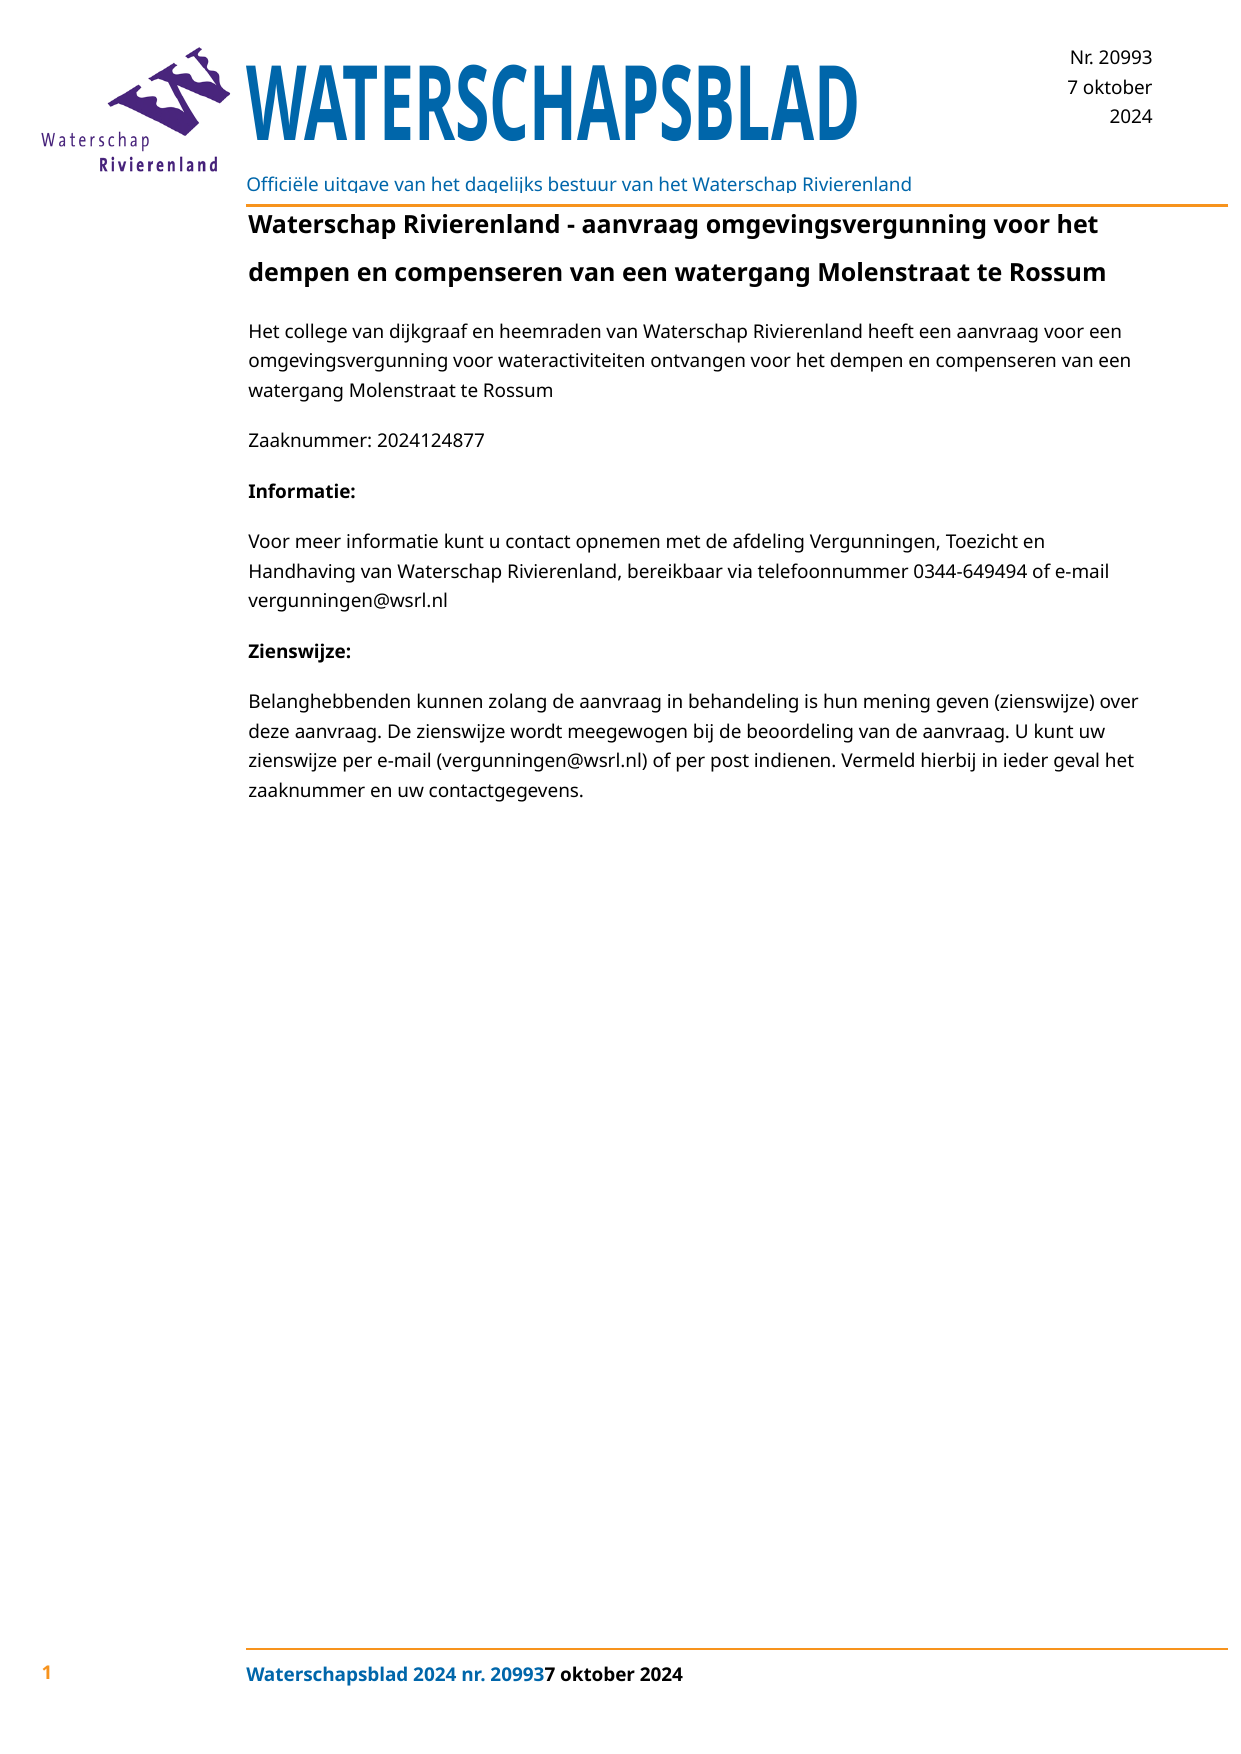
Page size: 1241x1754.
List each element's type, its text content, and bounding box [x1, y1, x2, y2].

text Informatie: [248, 478, 1152, 504]
text Belanghebbenden kunnen zolang de aanvraag in behandeling is hun mening geven (zienswijze) over deze aanvraag. De zienswijze wordt meegewogen bij de beoordeling van de aanvraag. U kunt uw zienswijze per e-mail (vergunningen@wsrl.nl) of per post indienen. Vermeld hierbij in ieder geval het zaaknummer en uw contactgegevens. [248, 688, 1152, 803]
text Zaaknummer: 2024124877 [248, 427, 1152, 453]
text Zienswijze: [248, 638, 1152, 664]
text Waterschap Rivierenland - aanvraag omgevingsvergunning voor het dempen en compenseren van een watergang Molenstraat te Rossum [248, 207, 1152, 288]
text Voor meer informatie kunt u contact opnemen met de afdeling Vergunningen, Toezicht en Handhaving van Waterschap Rivierenland, bereikbaar via telefoonnummer 0344-649494 of e-mail vergunningen@wsrl.nl [248, 528, 1152, 613]
picture [41, 47, 231, 172]
text Het college van dijkgraaf en heemraden van Waterschap Rivierenland heeft een aanvraag voor een omgevingsvergunning voor wateractiviteiten ontvangen voor het dempen en compenseren van een watergang Molenstraat te Rossum [248, 318, 1152, 403]
